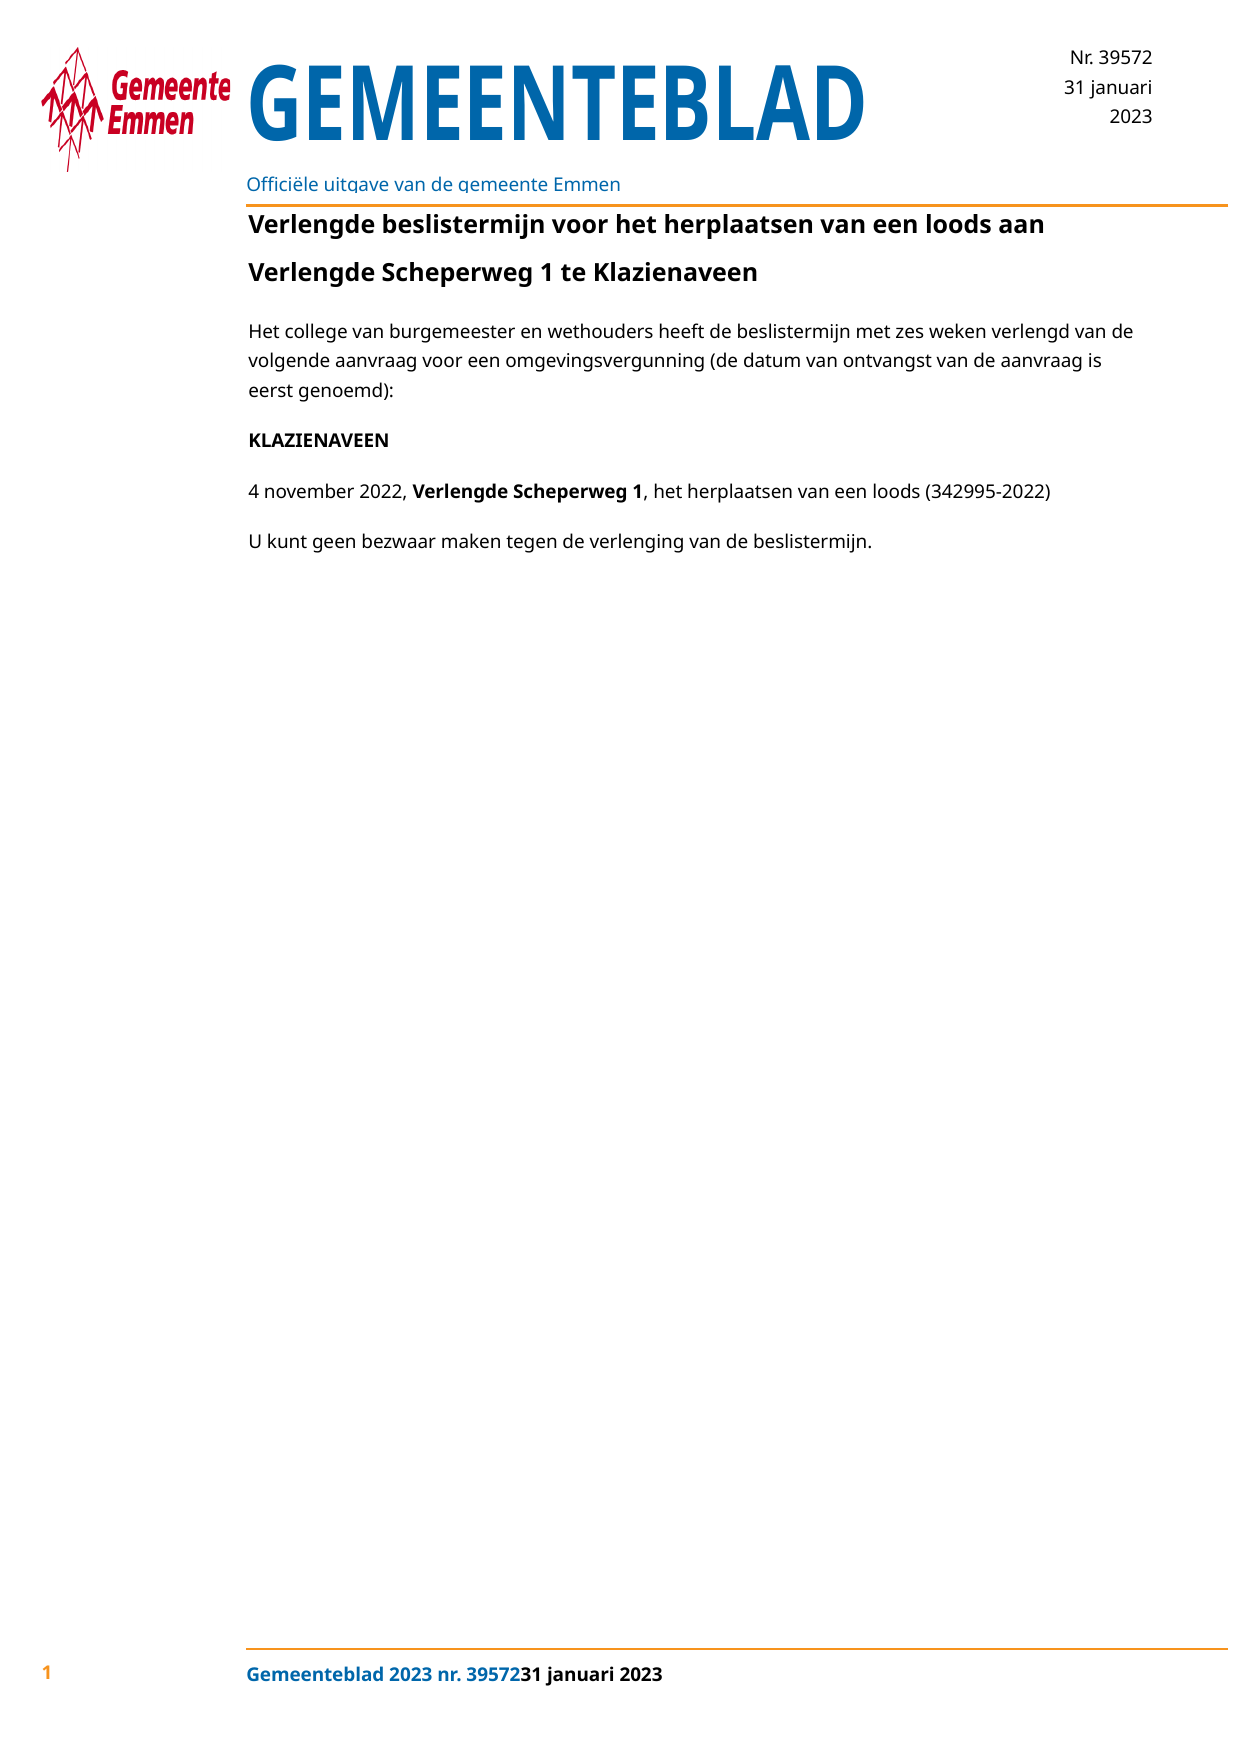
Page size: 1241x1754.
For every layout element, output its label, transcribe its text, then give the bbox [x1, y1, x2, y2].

text Het college van burgemeester en wethouders heeft de beslistermijn met zes weken verlengd van de volgende aanvraag voor een omgevingsvergunning (de datum van ontvangst van de aanvraag is eerst genoemd): [248, 318, 1152, 403]
picture [41, 47, 231, 172]
text 4 november 2022, Verlengde Scheperweg 1, het herplaatsen van een loods (342995-2022) [248, 478, 1152, 504]
text U kunt geen bezwaar maken tegen de verlenging van de beslistermijn. [248, 528, 1152, 554]
text KLAZIENAVEEN [248, 427, 1152, 453]
text Verlengde beslistermijn voor het herplaatsen van een loods aan Verlengde Scheperweg 1 te Klazienaveen [248, 207, 1152, 288]
